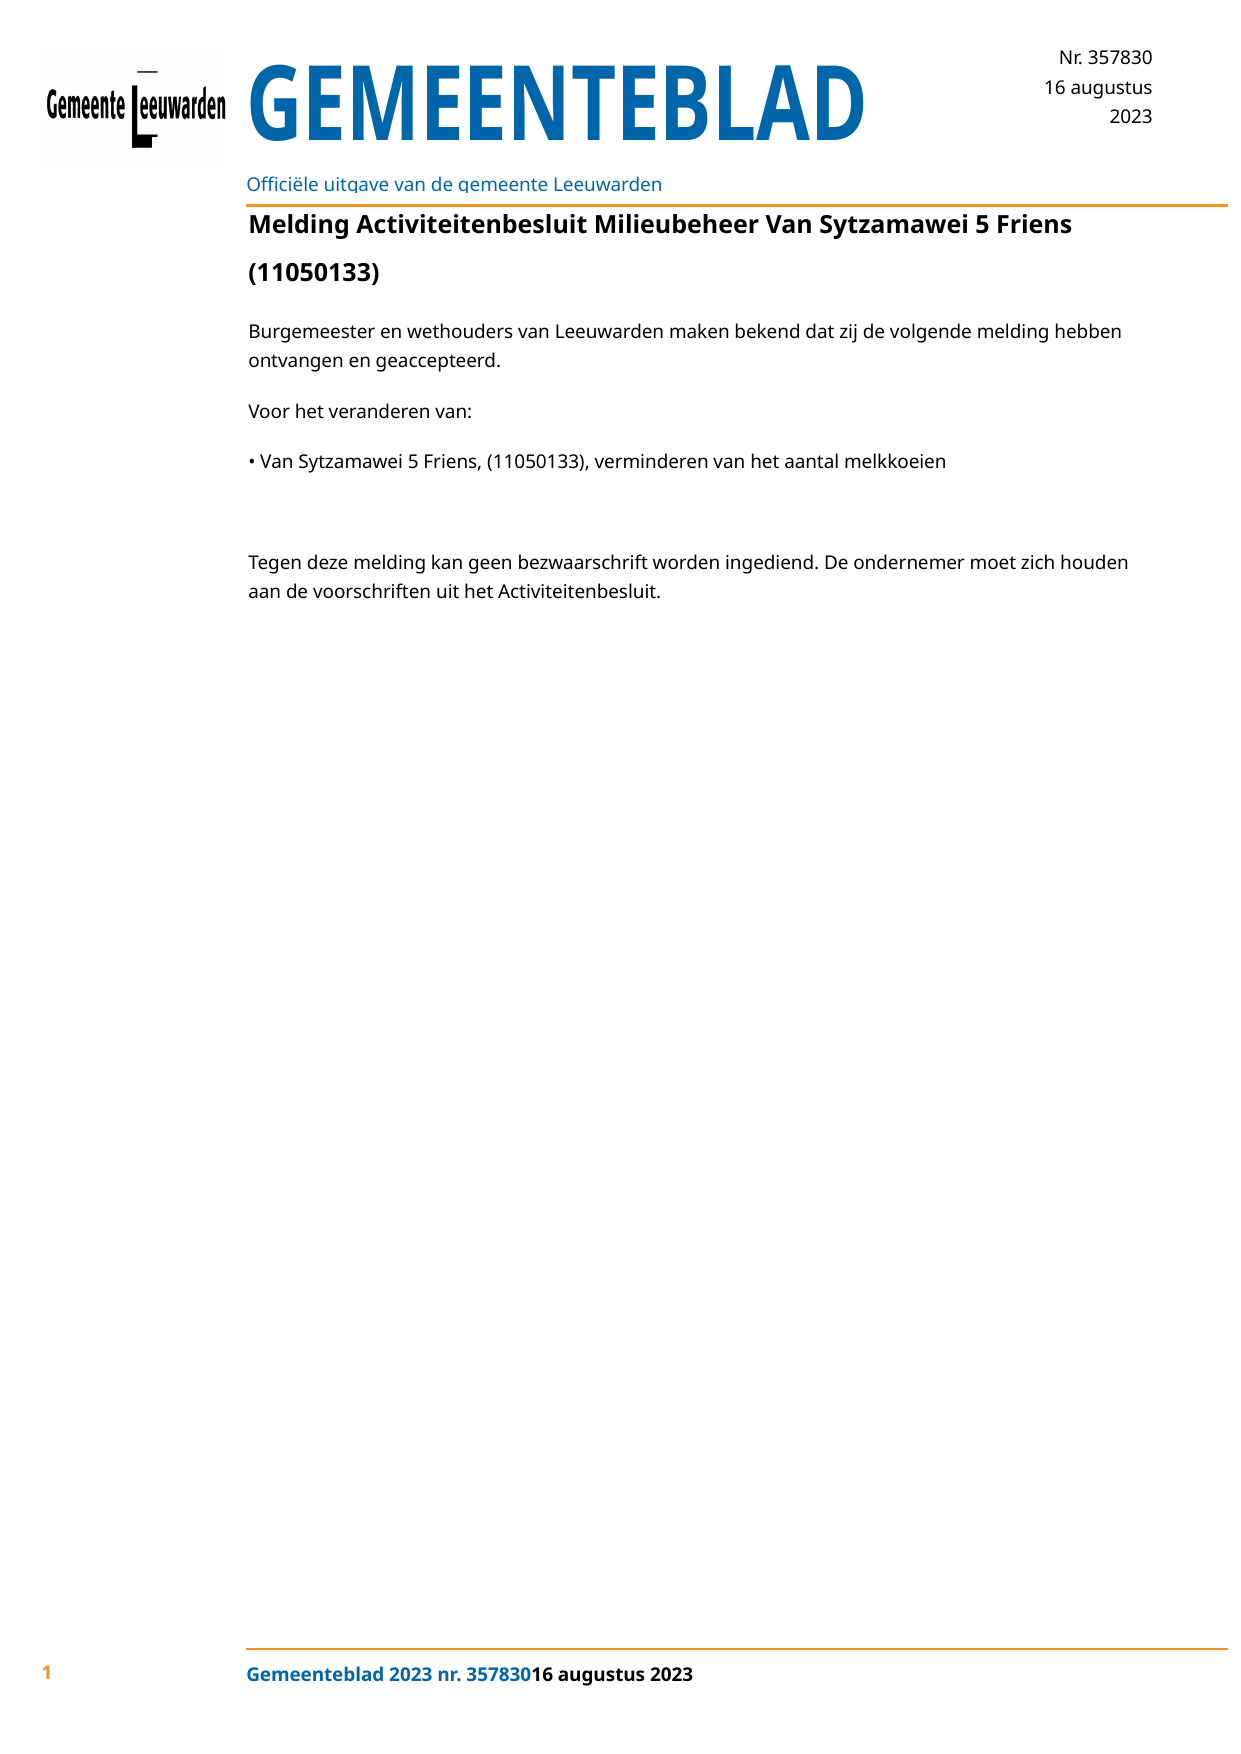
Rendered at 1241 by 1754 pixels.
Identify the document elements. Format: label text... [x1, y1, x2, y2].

text • Van Sytzamawei 5 Friens, (11050133), verminderen van het aantal melkkoeien [248, 448, 1152, 474]
picture [41, 47, 231, 172]
text Tegen deze melding kan geen bezwaarschrift worden ingediend. De ondernemer moet zich houden aan de voorschriften uit het Activiteitenbesluit. [248, 549, 1152, 604]
text Voor het veranderen van: [248, 398, 1152, 424]
text Burgemeester en wethouders van Leeuwarden maken bekend dat zij de volgende melding hebben ontvangen en geaccepteerd. [248, 318, 1152, 373]
text Melding Activiteitenbesluit Milieubeheer Van Sytzamawei 5 Friens (11050133) [248, 207, 1152, 288]
